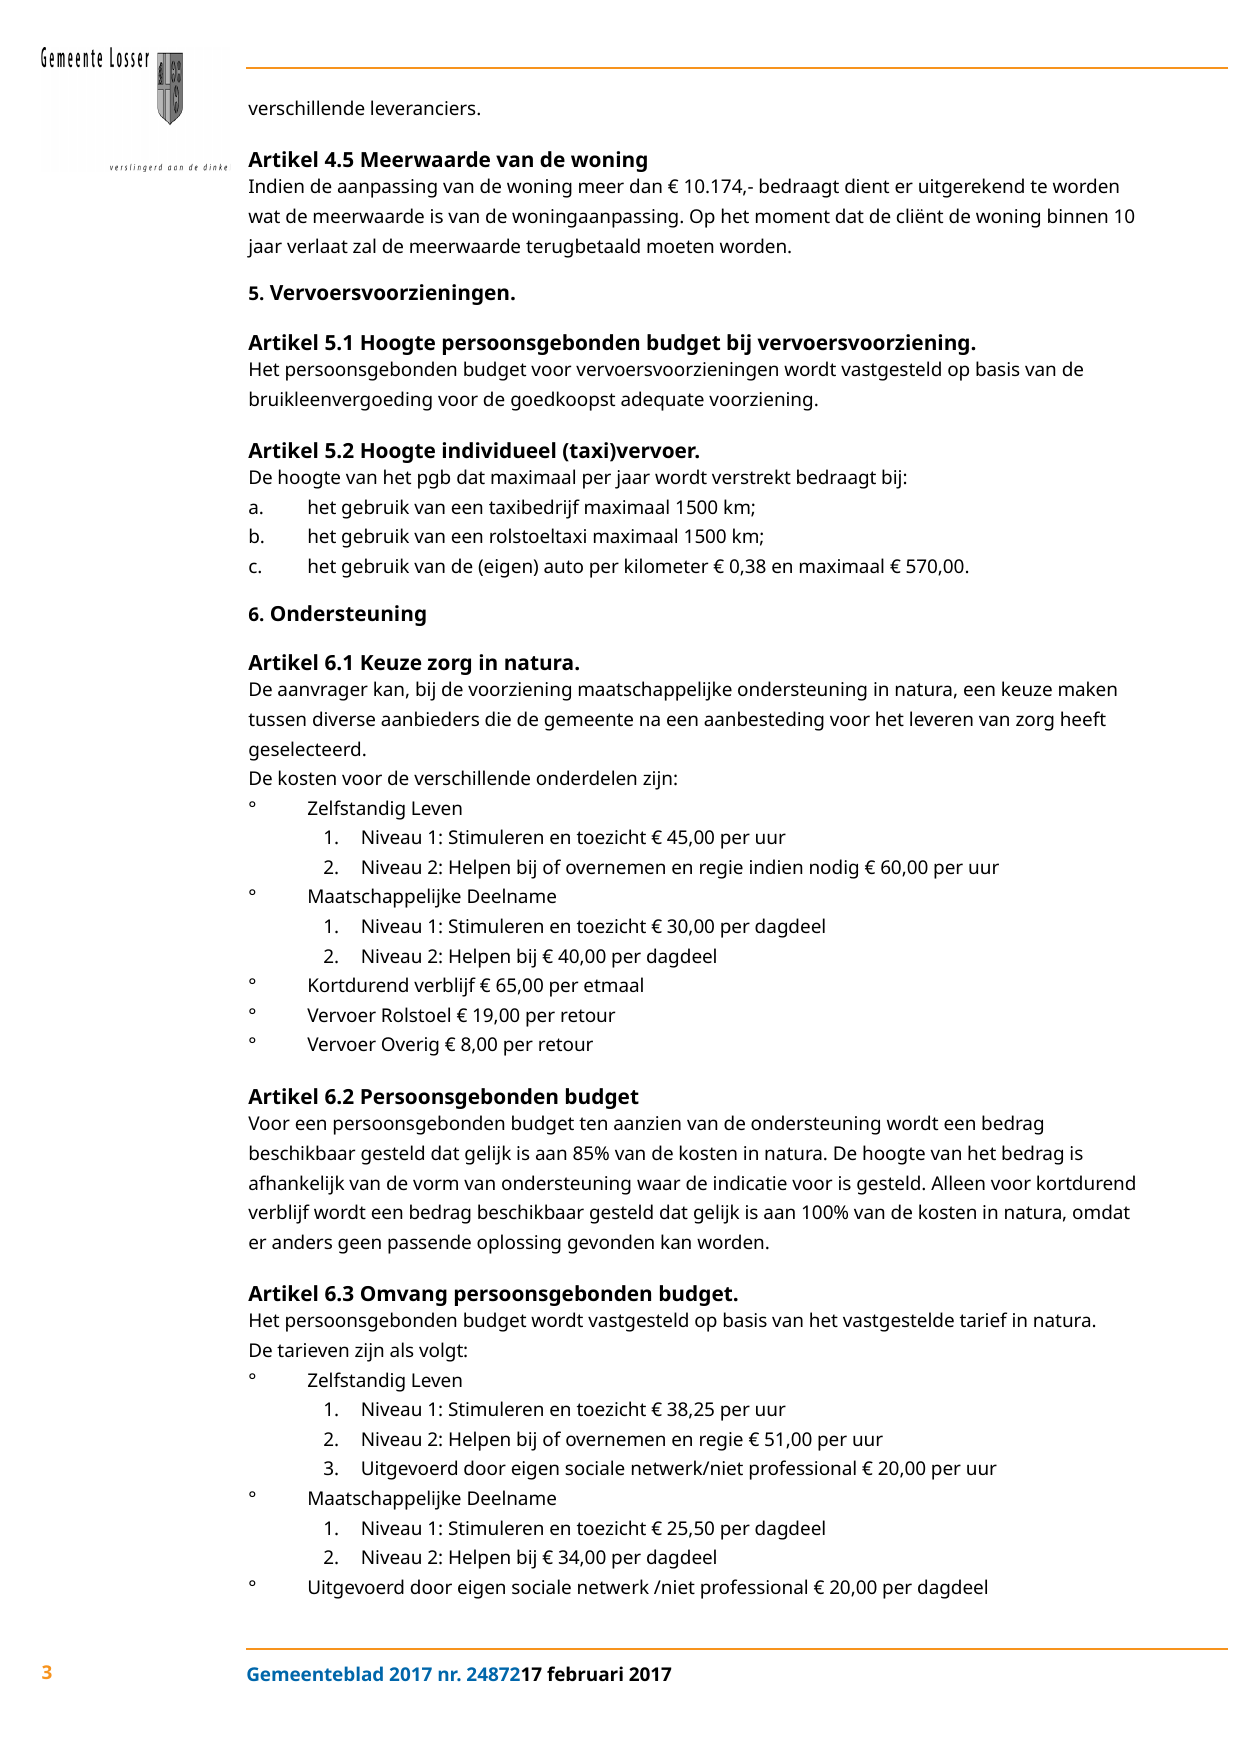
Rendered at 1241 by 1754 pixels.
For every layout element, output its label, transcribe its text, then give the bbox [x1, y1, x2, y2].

list Maatschappelijke Deelname [248, 1485, 1152, 1511]
picture [41, 47, 231, 172]
list Niveau 1: Stimuleren en toezicht € 25,50 per dagdeel [323, 1515, 1152, 1541]
text Artikel 6.3 Omvang persoonsgebonden budget. [248, 1279, 1152, 1308]
text Artikel 6.1 Keuze zorg in natura. [248, 648, 1152, 677]
list het gebruik van een rolstoeltaxi maximaal 1500 km; [248, 524, 1152, 549]
list Niveau 1: Stimuleren en toezicht € 45,00 per uur [323, 824, 1152, 850]
list Niveau 2: Helpen bij of overnemen en regie € 51,00 per uur [323, 1426, 1152, 1452]
list Uitgevoerd door eigen sociale netwerk /niet professional € 20,00 per dagdeel [248, 1574, 1152, 1600]
list Niveau 2: Helpen bij € 40,00 per dagdeel [323, 943, 1152, 969]
list Niveau 2: Helpen bij € 34,00 per dagdeel [323, 1544, 1152, 1570]
list Vervoer Rolstoel € 19,00 per retour [248, 1002, 1152, 1028]
text Het persoonsgebonden budget wordt vastgesteld op basis van het vastgestelde tarief in natura. [248, 1308, 1152, 1333]
list Vervoer Overig € 8,00 per retour [248, 1032, 1152, 1057]
list Niveau 1: Stimuleren en toezicht € 30,00 per dagdeel [323, 913, 1152, 939]
list Uitgevoerd door eigen sociale netwerk/niet professional € 20,00 per uur [323, 1456, 1152, 1481]
list het gebruik van de (eigen) auto per kilometer € 0,38 en maximaal € 570,00. [248, 553, 1152, 579]
list het gebruik van een taxibedrijf maximaal 1500 km; [248, 494, 1152, 520]
list Kortdurend verblijf € 65,00 per etmaal [248, 972, 1152, 998]
text Artikel 5.1 Hoogte persoonsgebonden budget bij vervoersvoorziening. [248, 328, 1152, 356]
text 5. Vervoersvoorzieningen. [248, 278, 1152, 307]
text Artikel 5.2 Hoogte individueel (taxi)vervoer. [248, 436, 1152, 464]
list Zelfstandig Leven [248, 1367, 1152, 1393]
text verschillende leveranciers. [248, 95, 1152, 121]
text Het persoonsgebonden budget voor vervoersvoorzieningen wordt vastgesteld op basis van de bruikleenvergoeding voor de goedkoopst adequate voorziening. [248, 356, 1152, 411]
list Maatschappelijke Deelname [248, 884, 1152, 909]
text Artikel 4.5 Meerwaarde van de woning [248, 145, 1152, 174]
text De hoogte van het pgb dat maximaal per jaar wordt verstrekt bedraagt bij: [248, 464, 1152, 490]
list Zelfstandig Leven [248, 795, 1152, 821]
text Indien de aanpassing van de woning meer dan € 10.174,- bedraagt dient er uitgerekend te worden wat de meerwaarde is van de woningaanpassing. Op het moment dat de cliënt de woning binnen 10 jaar verlaat zal de meerwaarde terugbetaald moeten worden. [248, 174, 1152, 258]
list Niveau 2: Helpen bij of overnemen en regie indien nodig € 60,00 per uur [323, 854, 1152, 880]
text De tarieven zijn als volgt: [248, 1337, 1152, 1363]
text De kosten voor de verschillende onderdelen zijn: [248, 765, 1152, 791]
list Niveau 1: Stimuleren en toezicht € 38,25 per uur [323, 1396, 1152, 1422]
text Artikel 6.2 Persoonsgebonden budget [248, 1082, 1152, 1111]
text De aanvrager kan, bij de voorziening maatschappelijke ondersteuning in natura, een keuze maken tussen diverse aanbieders die de gemeente na een aanbesteding voor het leveren van zorg heeft geselecteerd. [248, 677, 1152, 762]
text Voor een persoonsgebonden budget ten aanzien van de ondersteuning wordt een bedrag beschikbaar gesteld dat gelijk is aan 85% van de kosten in natura. De hoogte van het bedrag is afhankelijk van de vorm van ondersteuning waar de indicatie voor is gesteld. Alleen voor kortdurend verblijf wordt een bedrag beschikbaar gesteld dat gelijk is aan 100% van de kosten in natura, omdat er anders geen passende oplossing gevonden kan worden. [248, 1111, 1152, 1254]
text 6. Ondersteuning [248, 599, 1152, 627]
